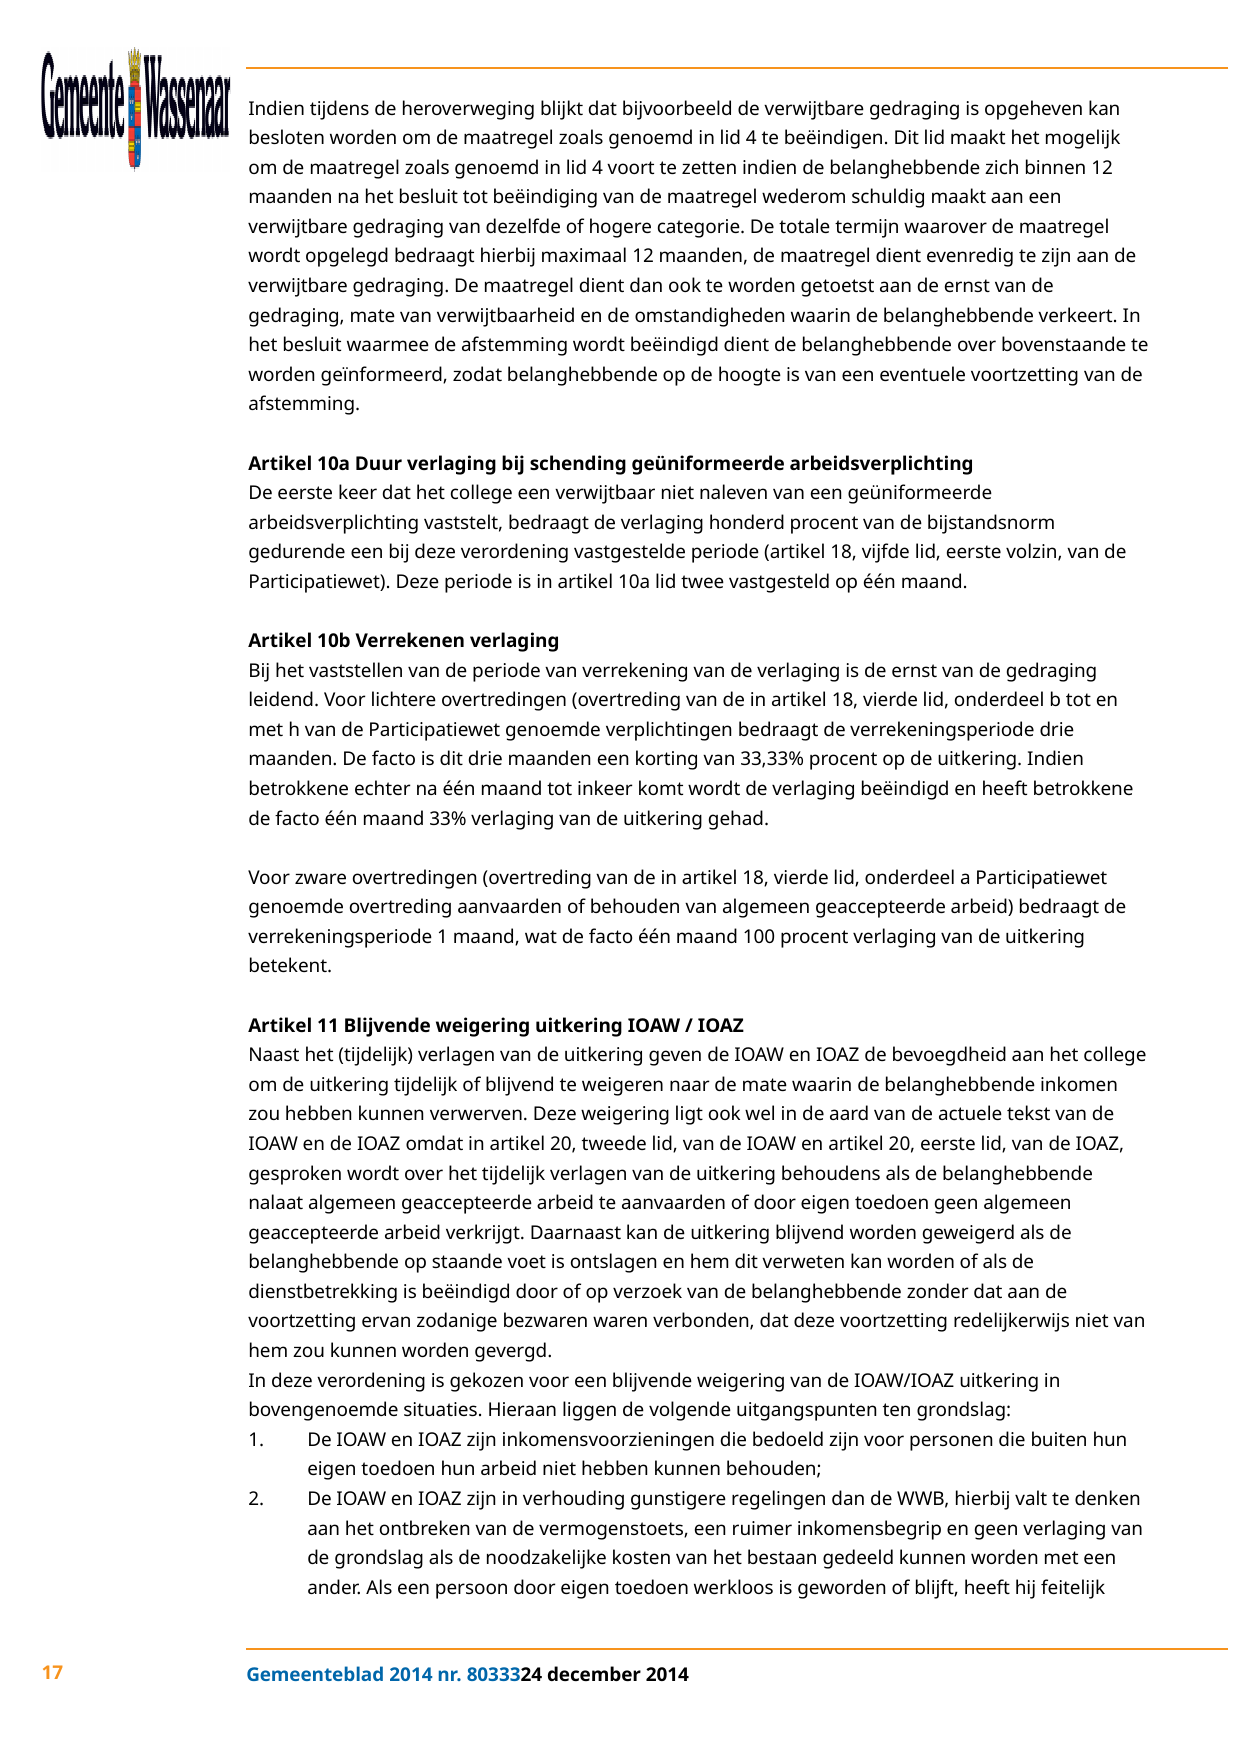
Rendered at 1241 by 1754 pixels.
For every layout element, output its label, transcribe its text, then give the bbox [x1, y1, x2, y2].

text Artikel 10b Verrekenen verlaging [248, 627, 1152, 653]
text Artikel 10a Duur verlaging bij schending geüniformeerde arbeidsverplichting [248, 450, 1152, 476]
list De IOAW en IOAZ zijn inkomensvoorzieningen die bedoeld zijn voor personen die buiten hun eigen toedoen hun arbeid niet hebben kunnen behouden; [248, 1426, 1152, 1481]
picture [41, 47, 231, 172]
text Artikel 11 Blijvende weigering uitkering IOAW / IOAZ [248, 1012, 1152, 1038]
text Bij het vaststellen van de periode van verrekening van de verlaging is de ernst van de gedraging leidend. Voor lichtere overtredingen (overtreding van de in artikel 18, vierde lid, onderdeel b tot en met h van de Participatiewet genoemde verplichtingen bedraagt de verrekeningsperiode drie maanden. De facto is dit drie maanden een korting van 33,33% procent op de uitkering. Indien betrokkene echter na één maand tot inkeer komt wordt de verlaging beëindigd en heeft betrokkene de facto één maand 33% verlaging van de uitkering gehad. [248, 657, 1152, 831]
text Indien tijdens de heroverweging blijkt dat bijvoorbeeld de verwijtbare gedraging is opgeheven kan besloten worden om de maatregel zoals genoemd in lid 4 te beëindigen. Dit lid maakt het mogelijk om de maatregel zoals genoemd in lid 4 voort te zetten indien de belanghebbende zich binnen 12 maanden na het besluit tot beëindiging van de maatregel wederom schuldig maakt aan een verwijtbare gedraging van dezelfde of hogere categorie. De totale termijn waarover de maatregel wordt opgelegd bedraagt hierbij maximaal 12 maanden, de maatregel dient evenredig te zijn aan de verwijtbare gedraging. De maatregel dient dan ook te worden getoetst aan de ernst van de gedraging, mate van verwijtbaarheid en de omstandigheden waarin de belanghebbende verkeert. In het besluit waarmee de afstemming wordt beëindigd dient de belanghebbende over bovenstaande te worden geïnformeerd, zodat belanghebbende op de hoogte is van een eventuele voortzetting van de afstemming. [248, 95, 1152, 416]
text In deze verordening is gekozen voor een blijvende weigering van de IOAW/IOAZ uitkering in bovengenoemde situaties. Hieraan liggen de volgende uitgangspunten ten grondslag: [248, 1367, 1152, 1422]
list De IOAW en IOAZ zijn in verhouding gunstigere regelingen dan de WWB, hierbij valt te denken aan het ontbreken van de vermogenstoets, een ruimer inkomensbegrip en geen verlaging van de grondslag als de noodzakelijke kosten van het bestaan gedeeld kunnen worden met een ander. Als een persoon door eigen toedoen werkloos is geworden of blijft, heeft hij feitelijk [248, 1485, 1152, 1600]
text Voor zware overtredingen (overtreding van de in artikel 18, vierde lid, onderdeel a Participatiewet genoemde overtreding aanvaarden of behouden van algemeen geaccepteerde arbeid) bedraagt de verrekeningsperiode 1 maand, wat de facto één maand 100 procent verlaging van de uitkering betekent. [248, 864, 1152, 978]
text De eerste keer dat het college een verwijtbaar niet naleven van een geüniformeerde arbeidsverplichting vaststelt, bedraagt de verlaging honderd procent van de bijstandsnorm gedurende een bij deze verordening vastgestelde periode (artikel 18, vijfde lid, eerste volzin, van de Participatiewet). Deze periode is in artikel 10a lid twee vastgesteld op één maand. [248, 479, 1152, 594]
text Naast het (tijdelijk) verlagen van de uitkering geven de IOAW en IOAZ de bevoegdheid aan het college om de uitkering tijdelijk of blijvend te weigeren naar de mate waarin de belanghebbende inkomen zou hebben kunnen verwerven. Deze weigering ligt ook wel in de aard van de actuele tekst van de IOAW en de IOAZ omdat in artikel 20, tweede lid, van de IOAW en artikel 20, eerste lid, van de IOAZ, gesproken wordt over het tijdelijk verlagen van de uitkering behoudens als de belanghebbende nalaat algemeen geaccepteerde arbeid te aanvaarden of door eigen toedoen geen algemeen geaccepteerde arbeid verkrijgt. Daarnaast kan de uitkering blijvend worden geweigerd als de belanghebbende op staande voet is ontslagen en hem dit verweten kan worden of als de dienstbetrekking is beëindigd door of op verzoek van de belanghebbende zonder dat aan de voortzetting ervan zodanige bezwaren waren verbonden, dat deze voortzetting redelijkerwijs niet van hem zou kunnen worden gevergd. [248, 1041, 1152, 1363]
